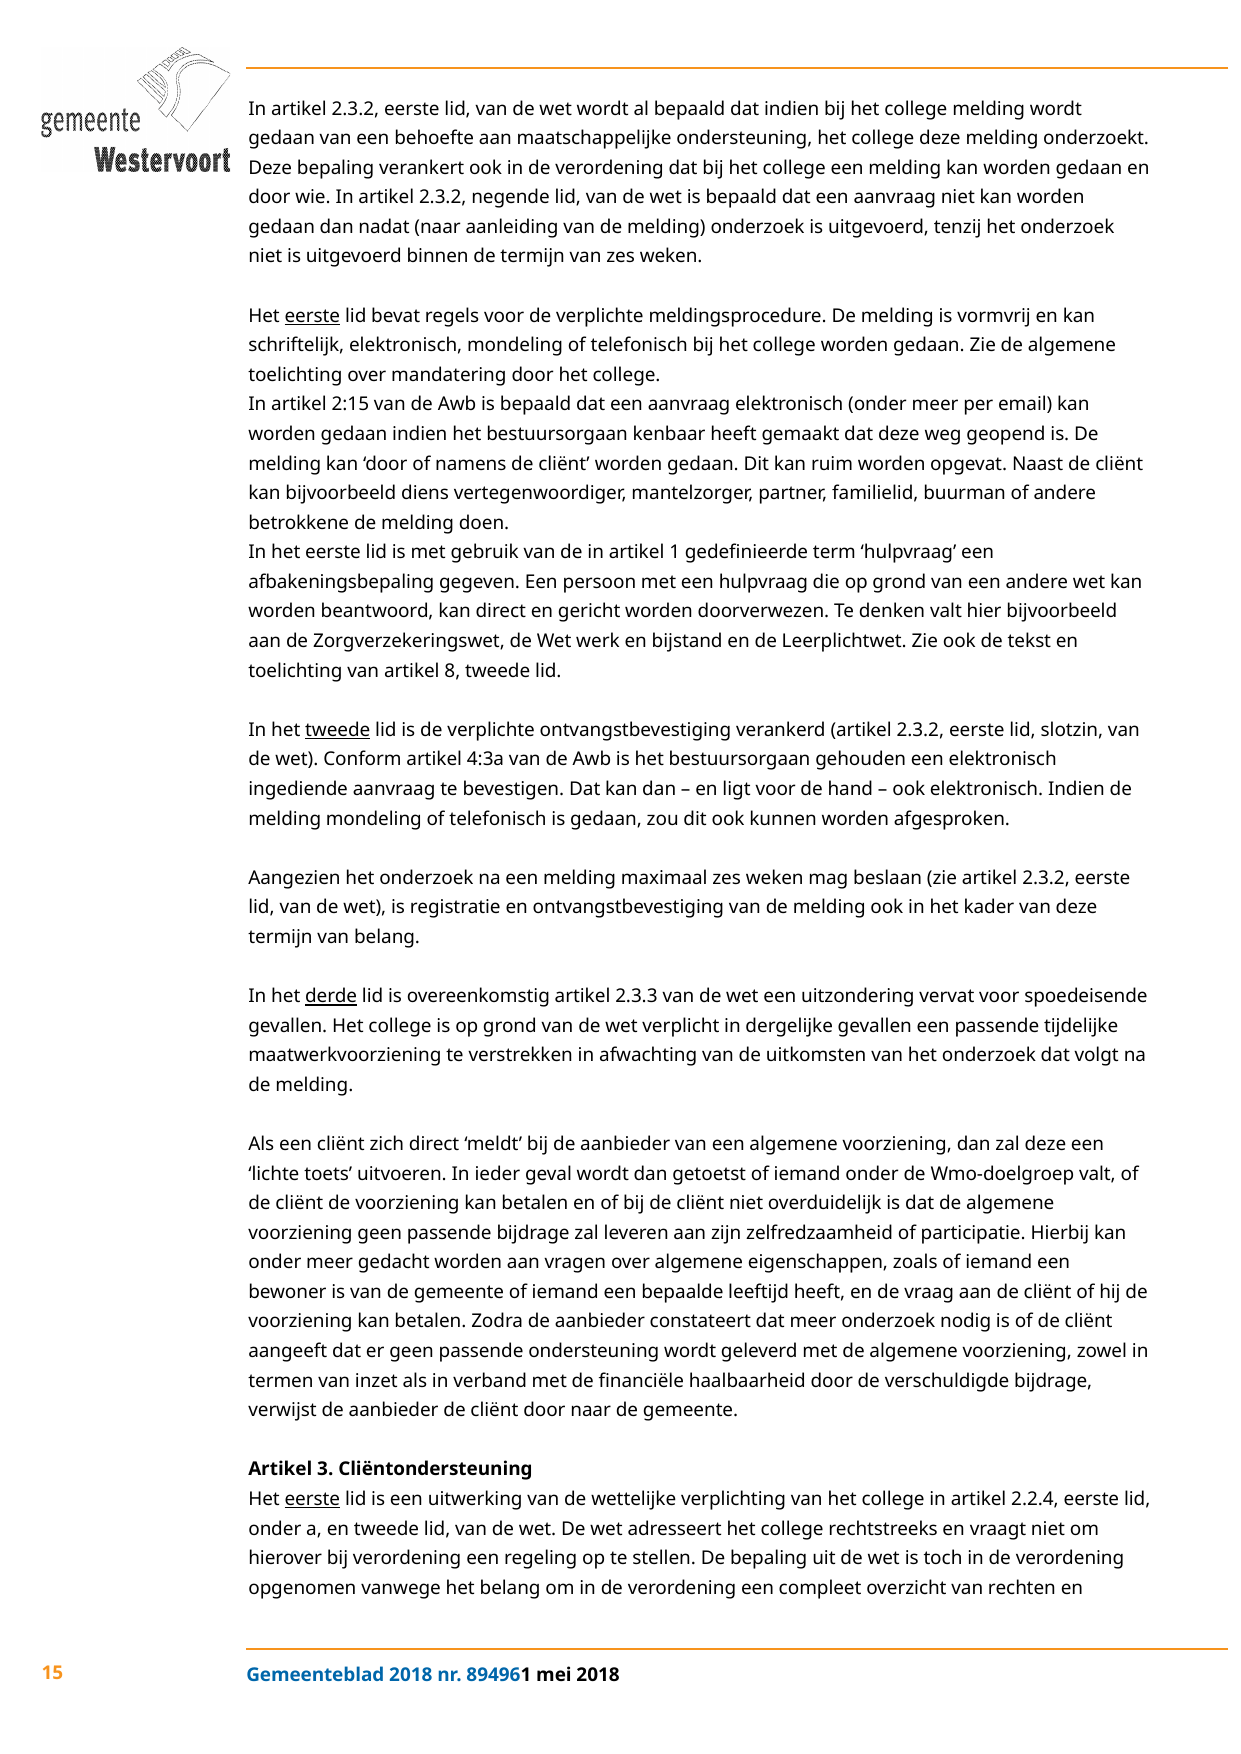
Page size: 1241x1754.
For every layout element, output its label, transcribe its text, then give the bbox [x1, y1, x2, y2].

picture [41, 47, 231, 172]
text Het eerste lid bevat regels voor de verplichte meldingsprocedure. De melding is vormvrij en kan schriftelijk, elektronisch, mondeling of telefonisch bij het college worden gedaan. Zie de algemene toelichting over mandatering door het college. [248, 302, 1152, 387]
text In artikel 2:15 van de Awb is bepaald dat een aanvraag elektronisch (onder meer per email) kan worden gedaan indien het bestuursorgaan kenbaar heeft gemaakt dat deze weg geopend is. De melding kan ‘door of namens de cliënt’ worden gedaan. Dit kan ruim worden opgevat. Naast de cliënt kan bijvoorbeeld diens vertegenwoordiger, mantelzorger, partner, familielid, buurman of andere betrokkene de melding doen. [248, 391, 1152, 535]
text Het eerste lid is een uitwerking van de wettelijke verplichting van het college in artikel 2.2.4, eerste lid, onder a, en tweede lid, van de wet. De wet adresseert het college rechtstreeks en vraagt niet om hierover bij verordening een regeling op te stellen. De bepaling uit de wet is toch in de verordening opgenomen vanwege het belang om in de verordening een compleet overzicht van rechten en [248, 1485, 1152, 1600]
text Artikel 3. Cliëntondersteuning [248, 1456, 1152, 1481]
text Als een cliënt zich direct ‘meldt’ bij de aanbieder van een algemene voorziening, dan zal deze een ‘lichte toets’ uitvoeren. In ieder geval wordt dan getoetst of iemand onder de Wmo-doelgroep valt, of de cliënt de voorziening kan betalen en of bij de cliënt niet overduidelijk is dat de algemene voorziening geen passende bijdrage zal leveren aan zijn zelfredzaamheid of participatie. Hierbij kan onder meer gedacht worden aan vragen over algemene eigenschappen, zoals of iemand een bewoner is van de gemeente of iemand een bepaalde leeftijd heeft, en de vraag aan de cliënt of hij de voorziening kan betalen. Zodra de aanbieder constateert dat meer onderzoek nodig is of de cliënt aangeeft dat er geen passende ondersteuning wordt geleverd met de algemene voorziening, zowel in termen van inzet als in verband met de financiële haalbaarheid door de verschuldigde bijdrage, verwijst de aanbieder de cliënt door naar de gemeente. [248, 1130, 1152, 1422]
text In het eerste lid is met gebruik van de in artikel 1 gedefinieerde term ‘hulpvraag’ een afbakeningsbepaling gegeven. Een persoon met een hulpvraag die op grond van een andere wet kan worden beantwoord, kan direct en gericht worden doorverwezen. Te denken valt hier bijvoorbeeld aan de Zorgverzekeringswet, de Wet werk en bijstand en de Leerplichtwet. Zie ook de tekst en toelichting van artikel 8, tweede lid. [248, 538, 1152, 683]
text Aangezien het onderzoek na een melding maximaal zes weken mag beslaan (zie artikel 2.3.2, eerste lid, van de wet), is registratie en ontvangstbevestiging van de melding ook in het kader van deze termijn van belang. [248, 864, 1152, 949]
text In het tweede lid is de verplichte ontvangstbevestiging verankerd (artikel 2.3.2, eerste lid, slotzin, van de wet). Conform artikel 4:3a van de Awb is het bestuursorgaan gehouden een elektronisch ingediende aanvraag te bevestigen. Dat kan dan – en ligt voor de hand – ook elektronisch. Indien de melding mondeling of telefonisch is gedaan, zou dit ook kunnen worden afgesproken. [248, 716, 1152, 831]
text In het derde lid is overeenkomstig artikel 2.3.3 van de wet een uitzondering vervat voor spoedeisende gevallen. Het college is op grond van de wet verplicht in dergelijke gevallen een passende tijdelijke maatwerkvoorziening te verstrekken in afwachting van de uitkomsten van het onderzoek dat volgt na de melding. [248, 982, 1152, 1097]
text In artikel 2.3.2, eerste lid, van de wet wordt al bepaald dat indien bij het college melding wordt gedaan van een behoefte aan maatschappelijke ondersteuning, het college deze melding onderzoekt. Deze bepaling verankert ook in de verordening dat bij het college een melding kan worden gedaan en door wie. In artikel 2.3.2, negende lid, van de wet is bepaald dat een aanvraag niet kan worden gedaan dan nadat (naar aanleiding van de melding) onderzoek is uitgevoerd, tenzij het onderzoek niet is uitgevoerd binnen de termijn van zes weken. [248, 95, 1152, 268]
